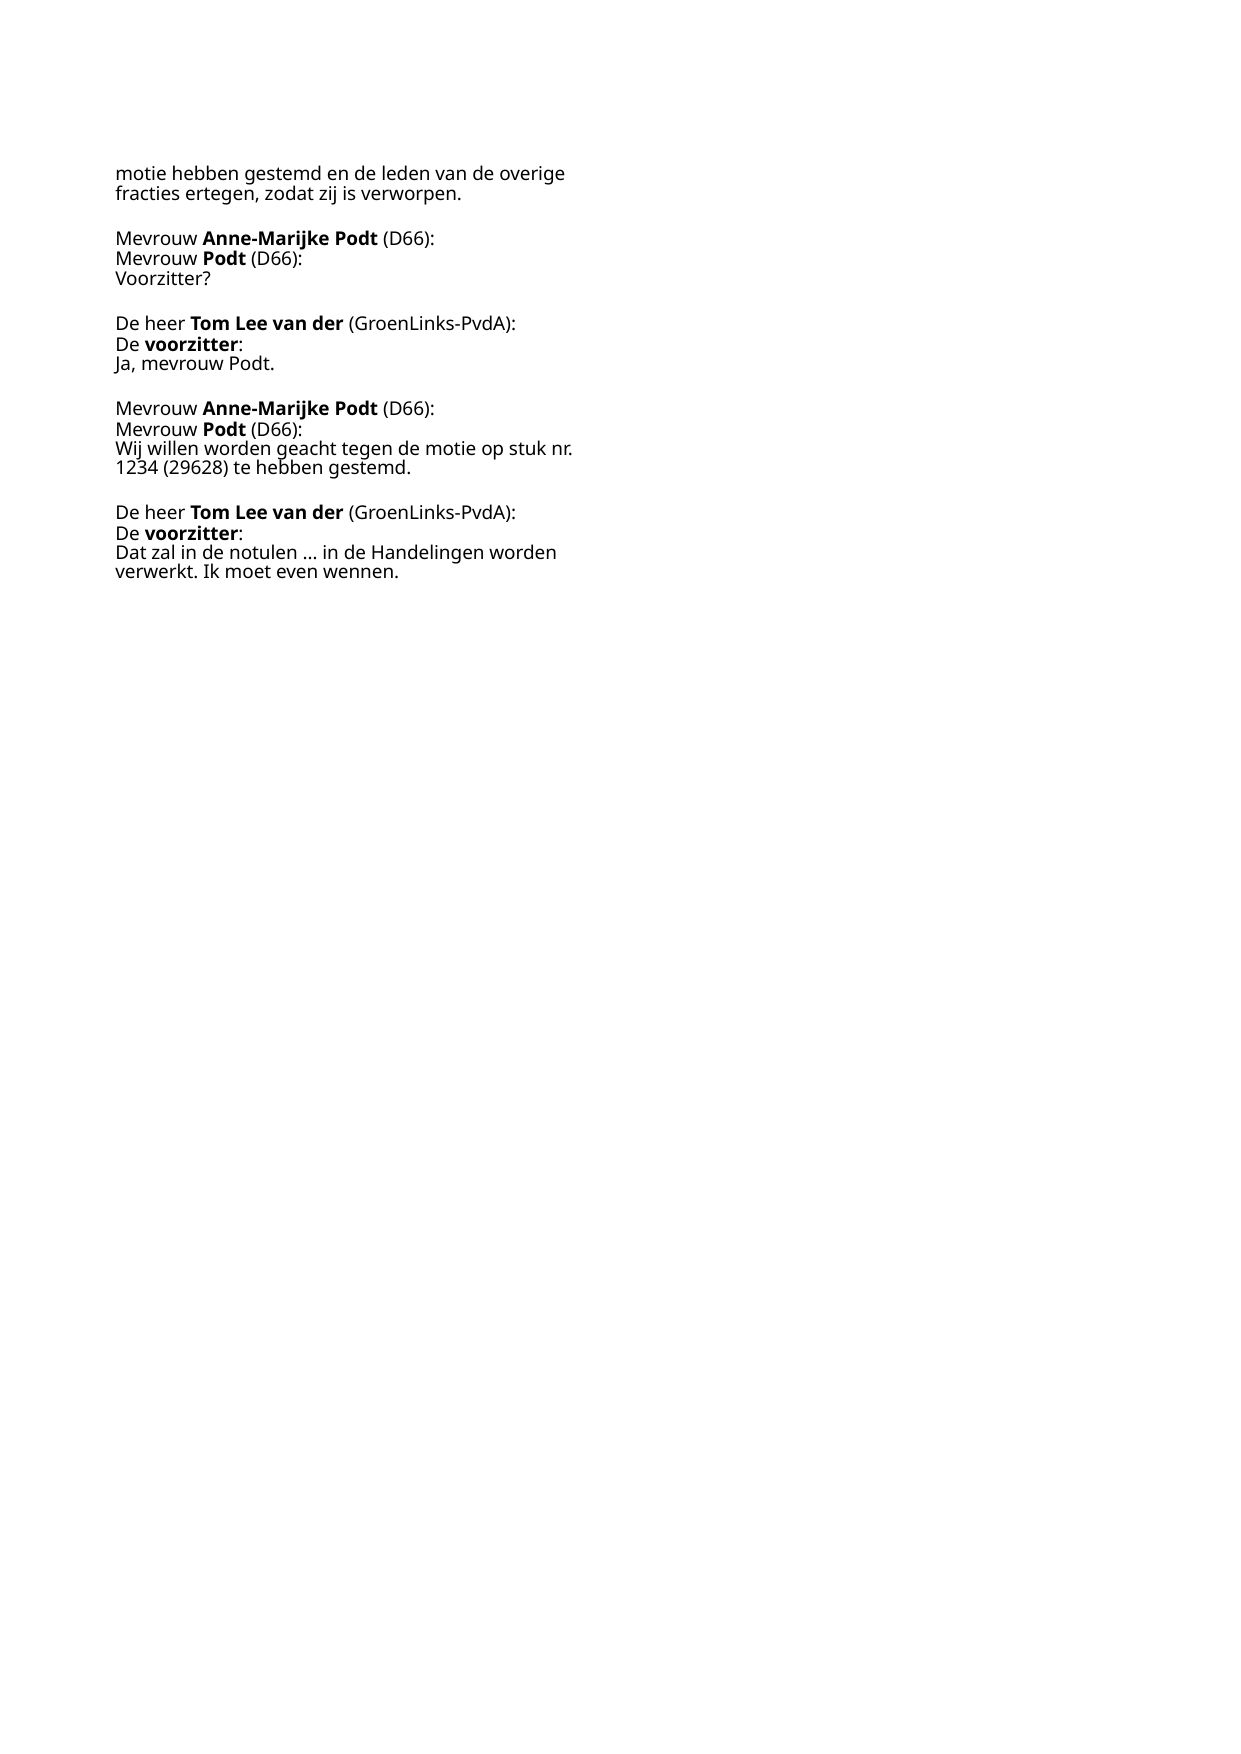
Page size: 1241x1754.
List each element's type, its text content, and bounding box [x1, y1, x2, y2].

text motie hebben gestemd en de leden van de overige fracties ertegen, zodat zij is verworpen. [115, 165, 605, 204]
text De voorzitter: [115, 525, 605, 544]
text Mevrouw Anne-Marijke Podt (D66): [115, 225, 605, 250]
text Mevrouw Anne-Marijke Podt (D66): [115, 395, 605, 421]
text Dat zal in de notulen … in de Handelingen worden verwerkt. Ik moet even wennen. [115, 544, 605, 583]
text De heer Tom Lee van der (GroenLinks-PvdA): [115, 499, 605, 525]
text Ja, mevrouw Podt. [115, 355, 605, 374]
text Wij willen worden geacht tegen de motie op stuk nr. 1234 (29628) te hebben gestemd. [115, 440, 605, 478]
text De heer Tom Lee van der (GroenLinks-PvdA): [115, 310, 605, 336]
text De voorzitter: [115, 336, 605, 355]
text Mevrouw Podt (D66): [115, 250, 605, 270]
text Mevrouw Podt (D66): [115, 421, 605, 440]
text Voorzitter? [115, 270, 605, 289]
